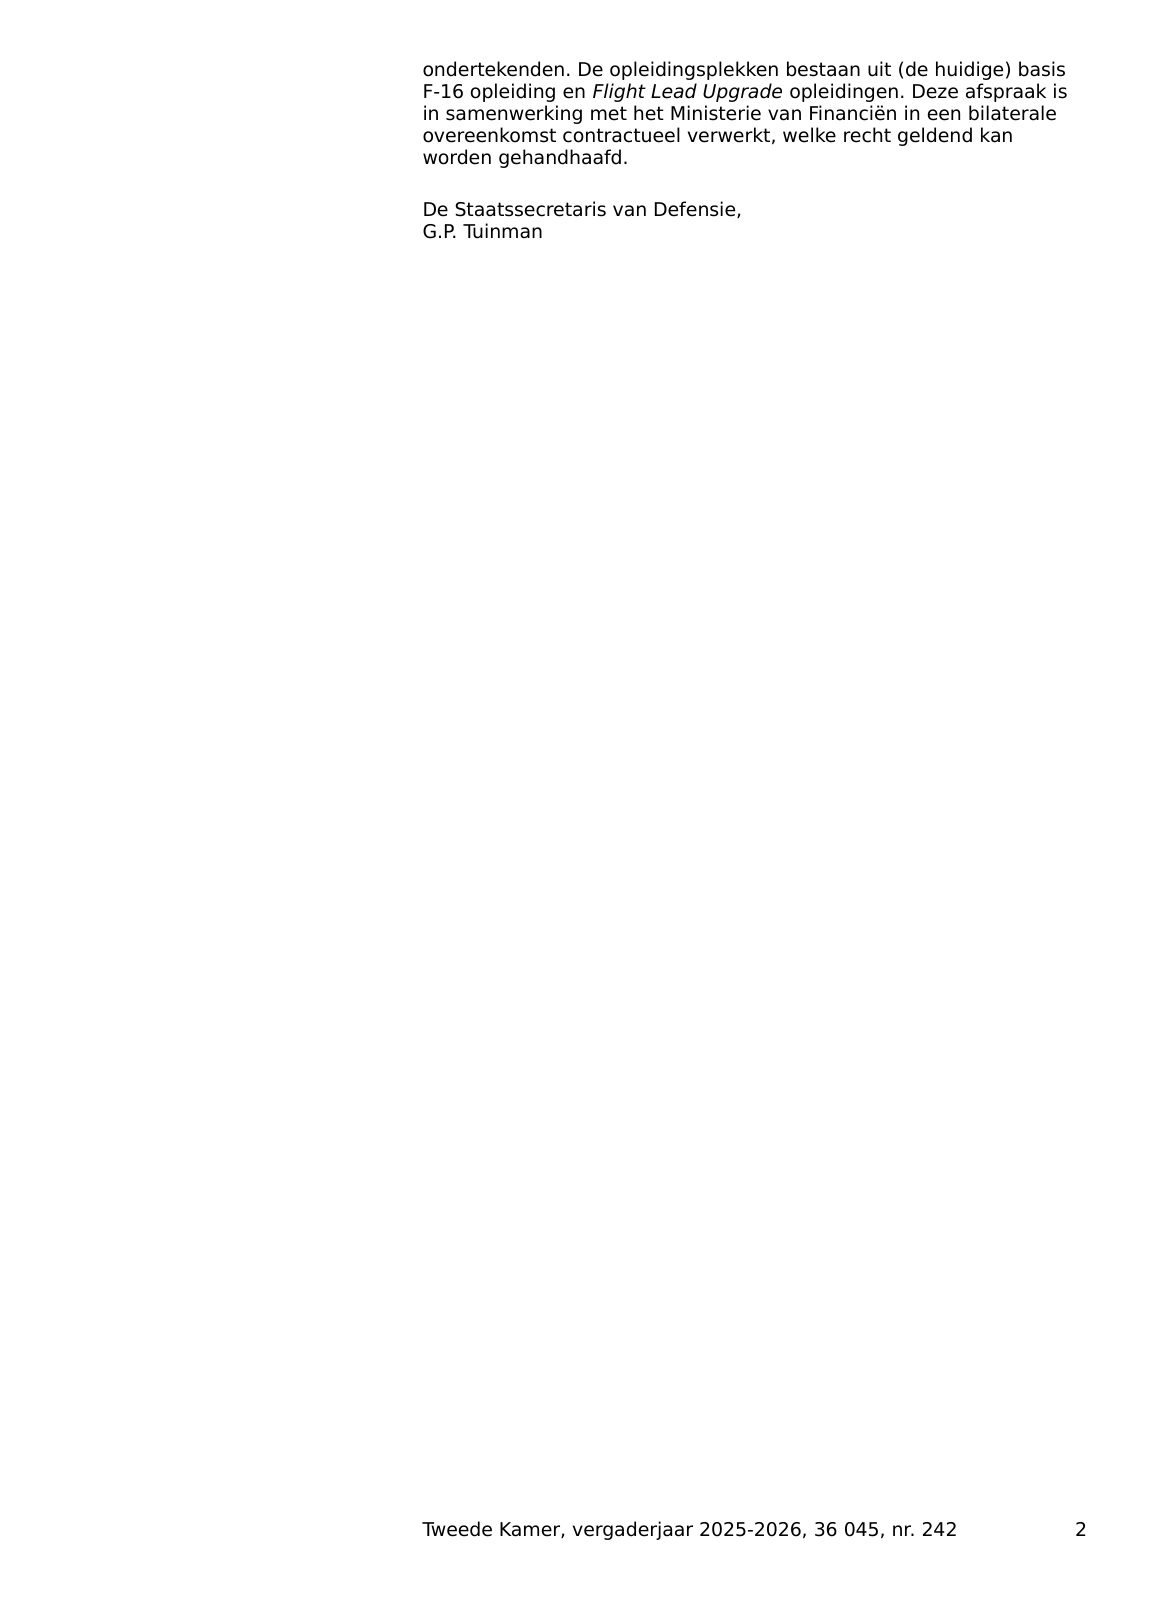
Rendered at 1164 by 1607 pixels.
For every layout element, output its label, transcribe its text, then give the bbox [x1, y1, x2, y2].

text ondertekenden. De opleidingsplekken bestaan uit (de huidige) basis F-16 opleiding en Flight Lead Upgrade opleidingen. Deze afspraak is in samenwerking met het Ministerie van Financiën in een bilaterale overeenkomst contractueel verwerkt, welke recht geldend kan worden gehandhaafd. [422, 59, 1087, 169]
text De Staatssecretaris van Defensie, G.P. Tuinman [422, 199, 1087, 243]
